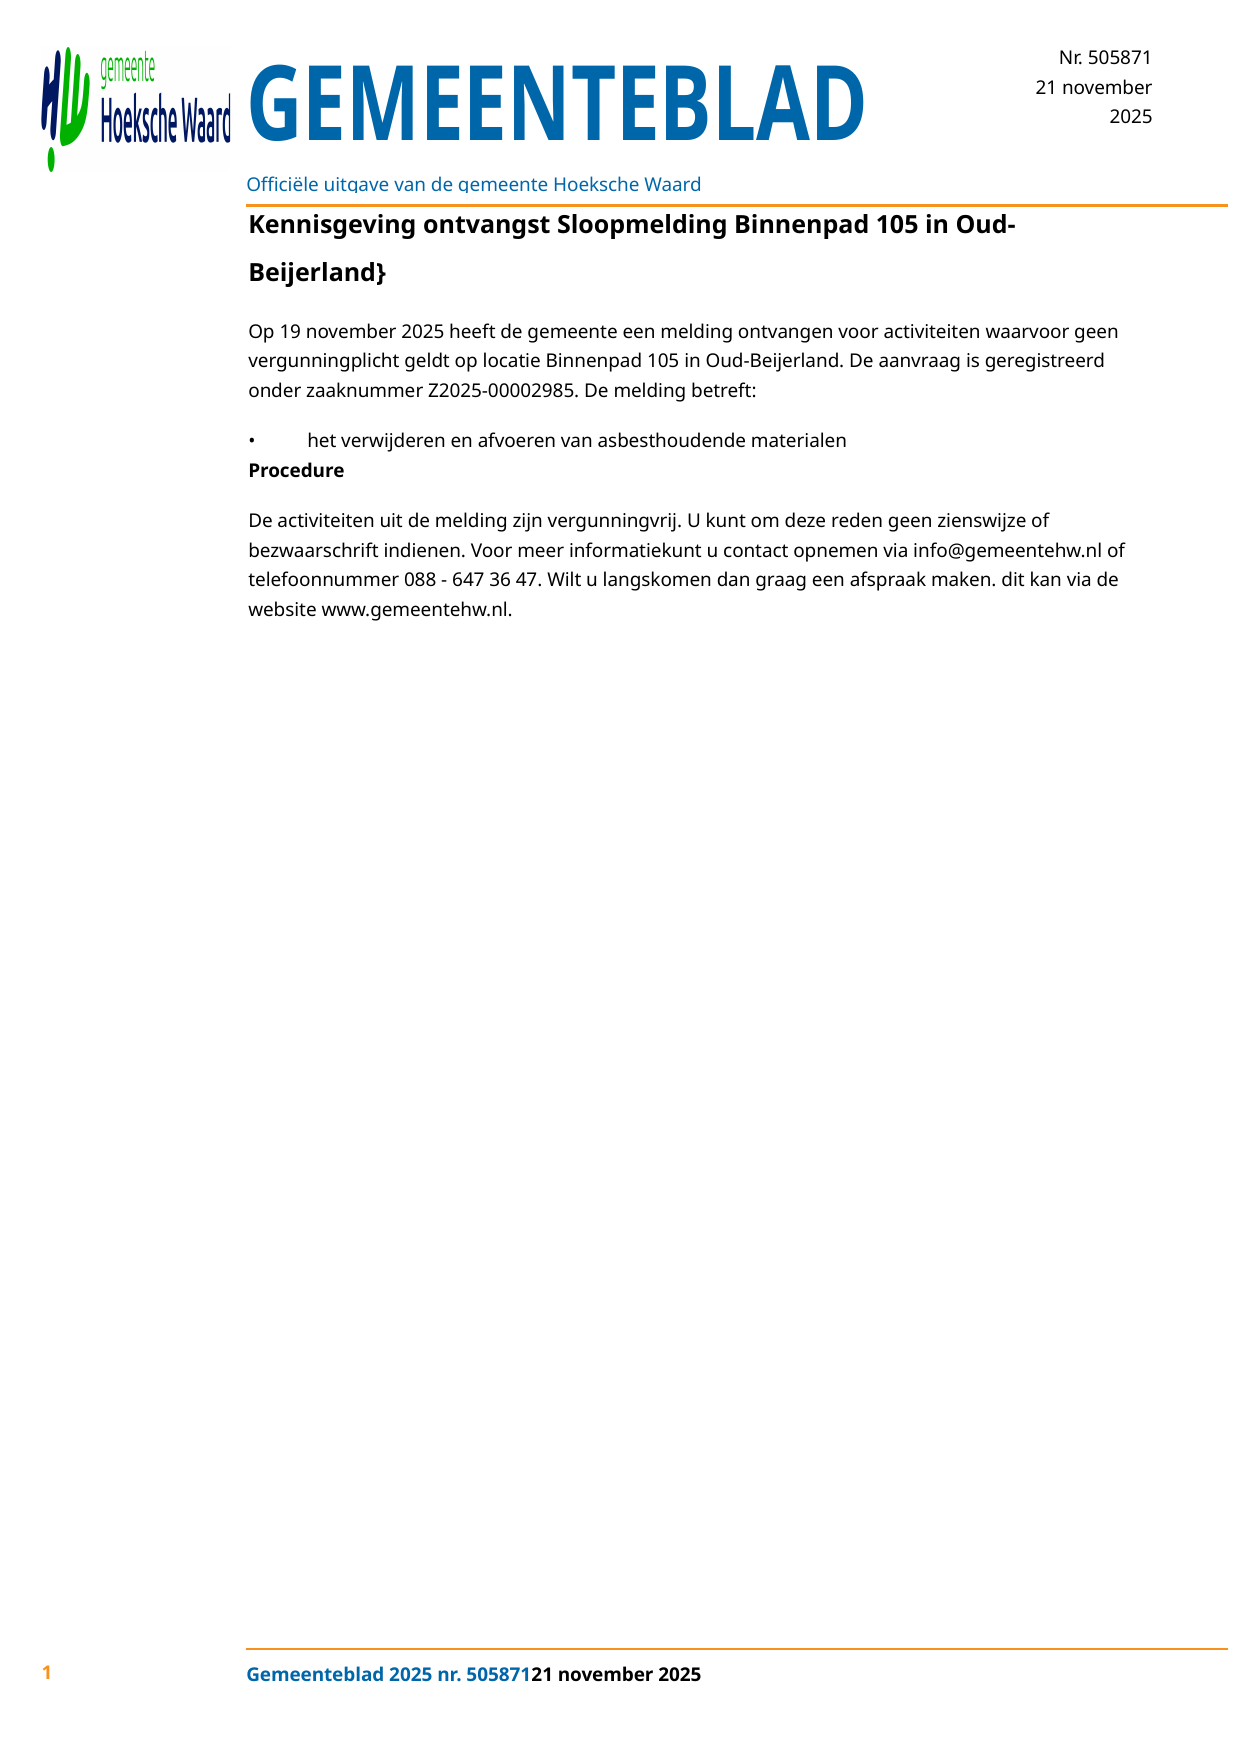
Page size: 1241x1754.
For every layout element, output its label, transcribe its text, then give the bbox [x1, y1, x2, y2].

text De activiteiten uit de melding zijn vergunningvrij. U kunt om deze reden geen zienswijze of bezwaarschrift indienen. Voor meer informatiekunt u contact opnemen via info@gemeentehw.nl of telefoonnummer 088 - 647 36 47. Wilt u langskomen dan graag een afspraak maken. dit kan via de website www.gemeentehw.nl. [248, 507, 1152, 622]
list het verwijderen en afvoeren van asbesthoudende materialen [248, 427, 1152, 453]
text Procedure [248, 457, 1152, 483]
text Op 19 november 2025 heeft de gemeente een melding ontvangen voor activiteiten waarvoor geen vergunningplicht geldt op locatie Binnenpad 105 in Oud-Beijerland. De aanvraag is geregistreerd onder zaaknummer Z2025-00002985. De melding betreft: [248, 318, 1152, 403]
text Kennisgeving ontvangst Sloopmelding Binnenpad 105 in Oud-Beijerland} [248, 207, 1152, 288]
picture [41, 47, 231, 172]
